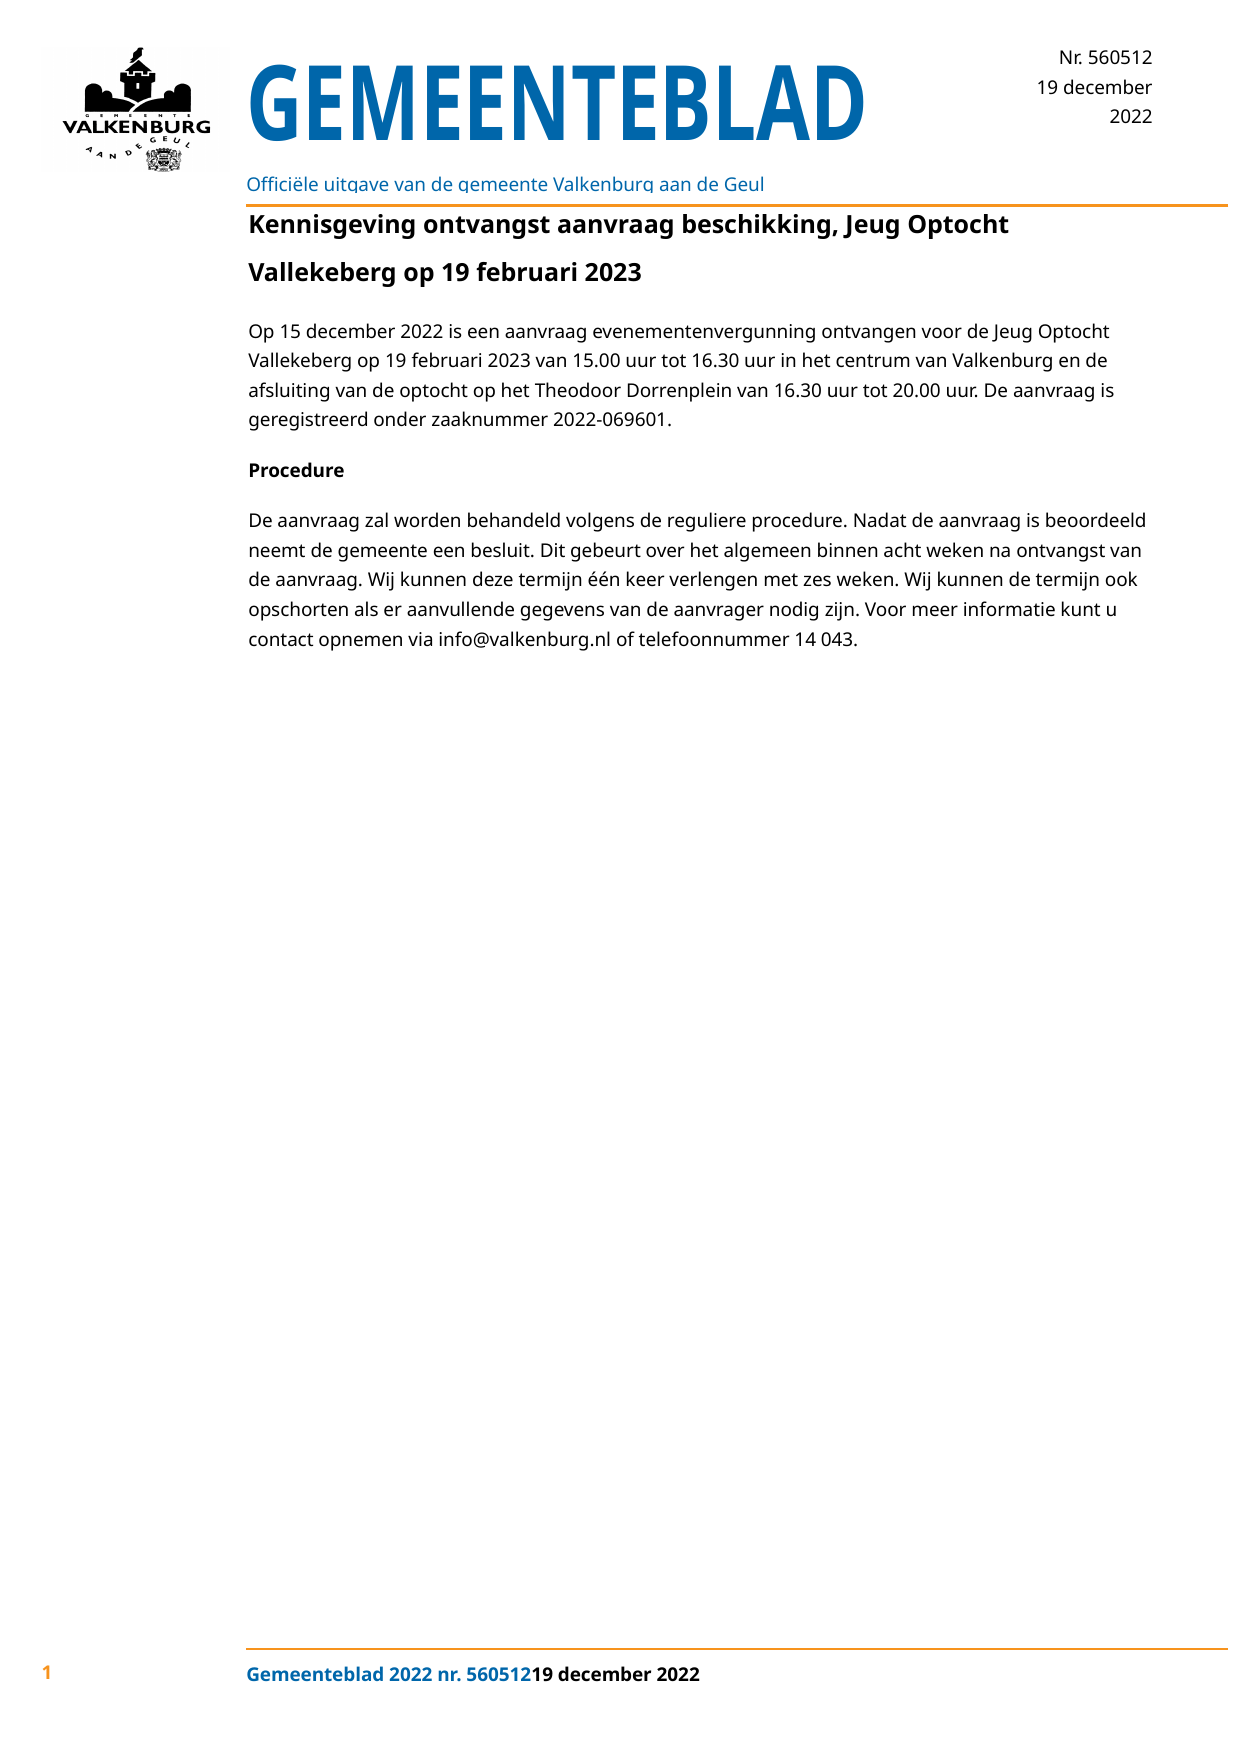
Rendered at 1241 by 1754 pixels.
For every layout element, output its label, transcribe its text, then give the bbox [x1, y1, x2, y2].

text De aanvraag zal worden behandeld volgens de reguliere procedure. Nadat de aanvraag is beoordeeld neemt de gemeente een besluit. Dit gebeurt over het algemeen binnen acht weken na ontvangst van de aanvraag. Wij kunnen deze termijn één keer verlengen met zes weken. Wij kunnen de termijn ook opschorten als er aanvullende gegevens van de aanvrager nodig zijn. Voor meer informatie kunt u contact opnemen via info@valkenburg.nl of telefoonnummer 14 043. [248, 507, 1152, 652]
text Op 15 december 2022 is een aanvraag evenementenvergunning ontvangen voor de Jeug Optocht Vallekeberg op 19 februari 2023 van 15.00 uur tot 16.30 uur in het centrum van Valkenburg en de afsluiting van de optocht op het Theodoor Dorrenplein van 16.30 uur tot 20.00 uur. De aanvraag is geregistreerd onder zaaknummer 2022-069601. [248, 318, 1152, 432]
text Kennisgeving ontvangst aanvraag beschikking, Jeug Optocht Vallekeberg op 19 februari 2023 [248, 207, 1152, 288]
picture [41, 47, 231, 172]
text Procedure [248, 457, 1152, 483]
